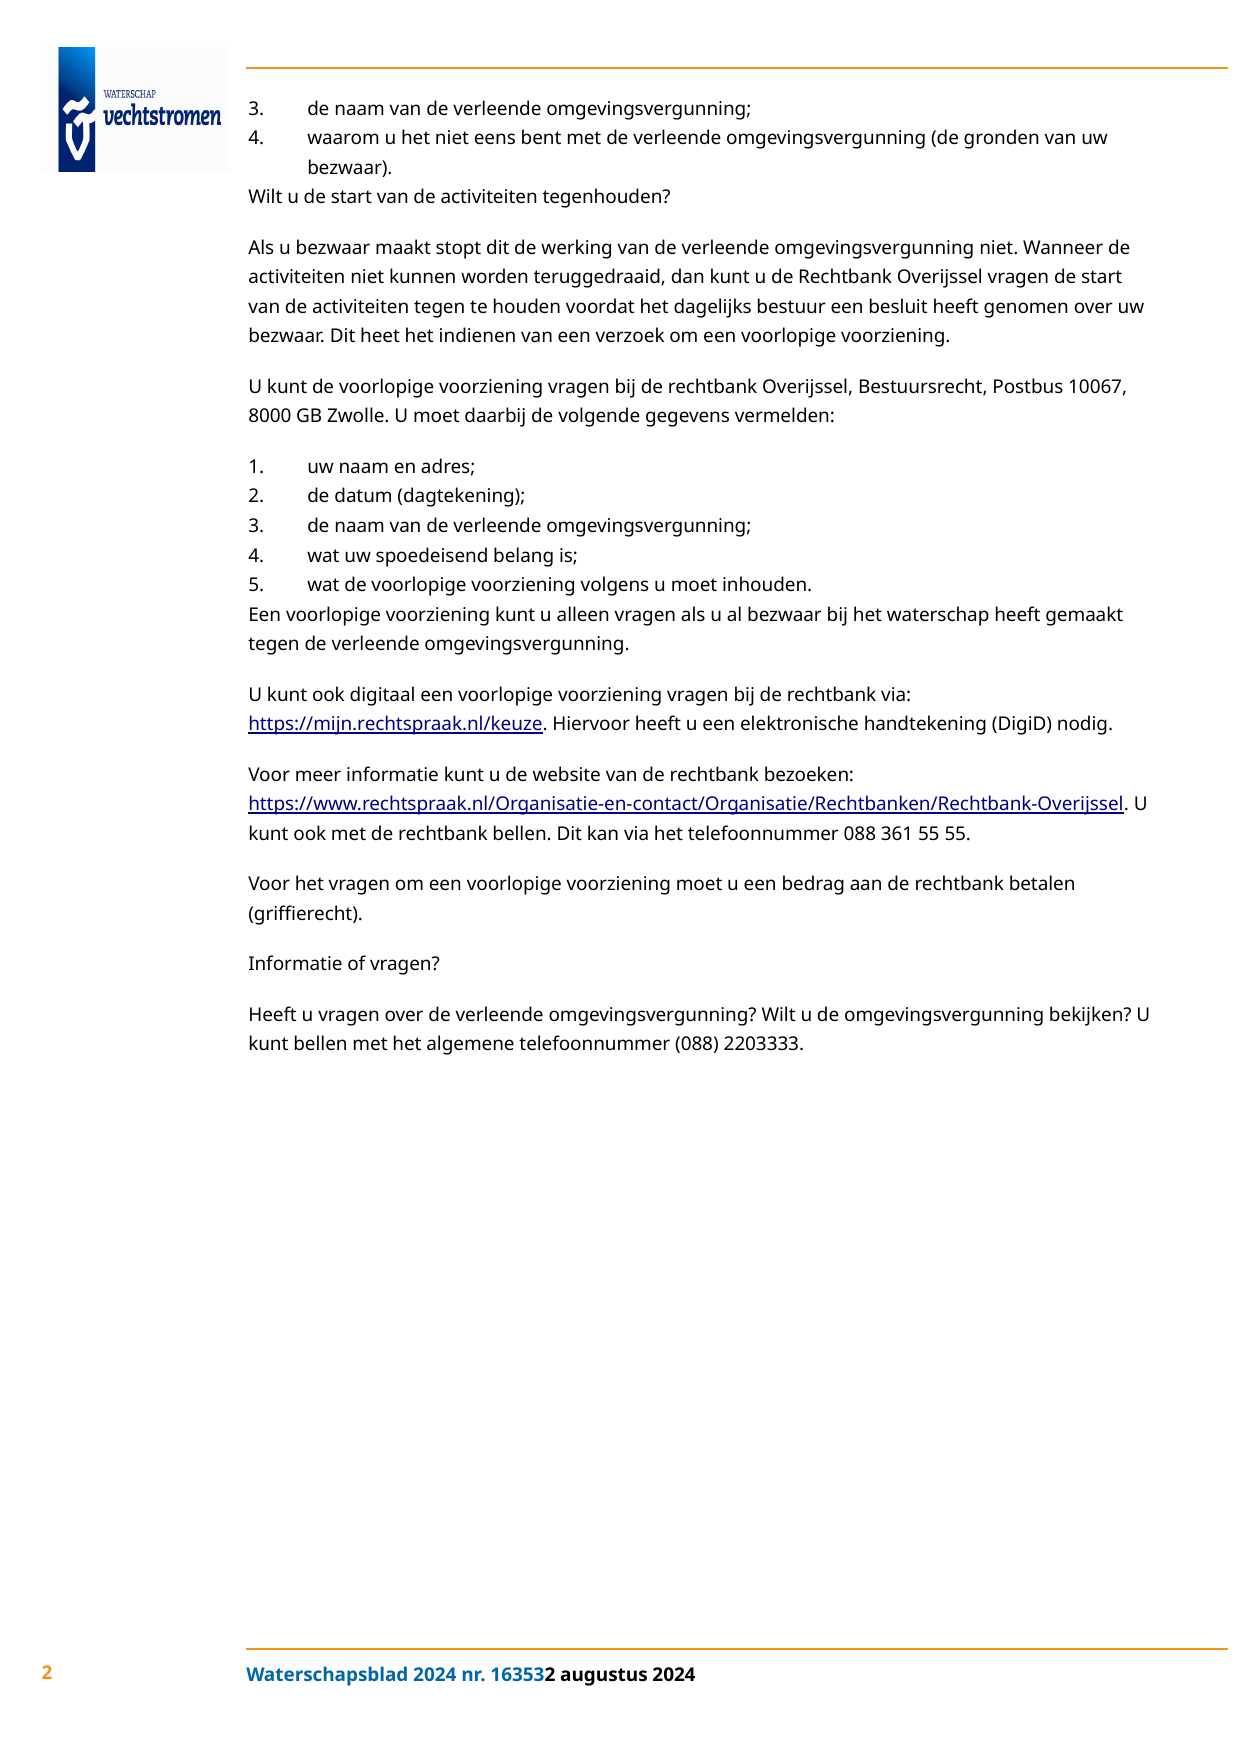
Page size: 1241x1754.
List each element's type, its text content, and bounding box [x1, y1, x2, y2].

text Voor meer informatie kunt u de website van de rechtbank bezoeken: https://www.rechtspraak.nl/Organisatie-en-contact/Organisatie/Rechtbanken/Rechtbank-Overijssel. U kunt ook met de rechtbank bellen. Dit kan via het telefoonnummer 088 361 55 55. [248, 761, 1152, 846]
list uw naam en adres; [248, 453, 1152, 479]
text U kunt ook digitaal een voorlopige voorziening vragen bij de rechtbank via: https://mijn.rechtspraak.nl/keuze. Hiervoor heeft u een elektronische handtekening (DigiD) nodig. [248, 681, 1152, 736]
list de naam van de verleende omgevingsvergunning; [248, 512, 1152, 538]
text Heeft u vragen over de verleende omgevingsvergunning? Wilt u de omgevingsvergunning bekijken? U kunt bellen met het algemene telefoonnummer (088) 2203333. [248, 1001, 1152, 1056]
list de naam van de verleende omgevingsvergunning; [248, 95, 1152, 121]
list de datum (dagtekening); [248, 483, 1152, 508]
text Voor het vragen om een voorlopige voorziening moet u een bedrag aan de rechtbank betalen (griffierecht). [248, 871, 1152, 926]
text Wilt u de start van de activiteiten tegenhouden? [248, 183, 1152, 209]
list wat de voorlopige voorziening volgens u moet inhouden. [248, 571, 1152, 597]
text U kunt de voorlopige voorziening vragen bij de rechtbank Overijssel, Bestuursrecht, Postbus 10067, 8000 GB Zwolle. U moet daarbij de volgende gegevens vermelden: [248, 373, 1152, 428]
text Informatie of vragen? [248, 951, 1152, 976]
picture [41, 47, 231, 172]
list wat uw spoedeisend belang is; [248, 542, 1152, 568]
text Als u bezwaar maakt stopt dit de werking van de verleende omgevingsvergunning niet. Wanneer de activiteiten niet kunnen worden teruggedraaid, dan kunt u de Rechtbank Overijssel vragen de start van de activiteiten tegen te houden voordat het dagelijks bestuur een besluit heeft genomen over uw bezwaar. Dit heet het indienen van een verzoek om een voorlopige voorziening. [248, 234, 1152, 348]
list waarom u het niet eens bent met de verleende omgevingsvergunning (de gronden van uw bezwaar). [248, 124, 1152, 180]
text Een voorlopige voorziening kunt u alleen vragen als u al bezwaar bij het waterschap heeft gemaakt tegen de verleende omgevingsvergunning. [248, 601, 1152, 656]
